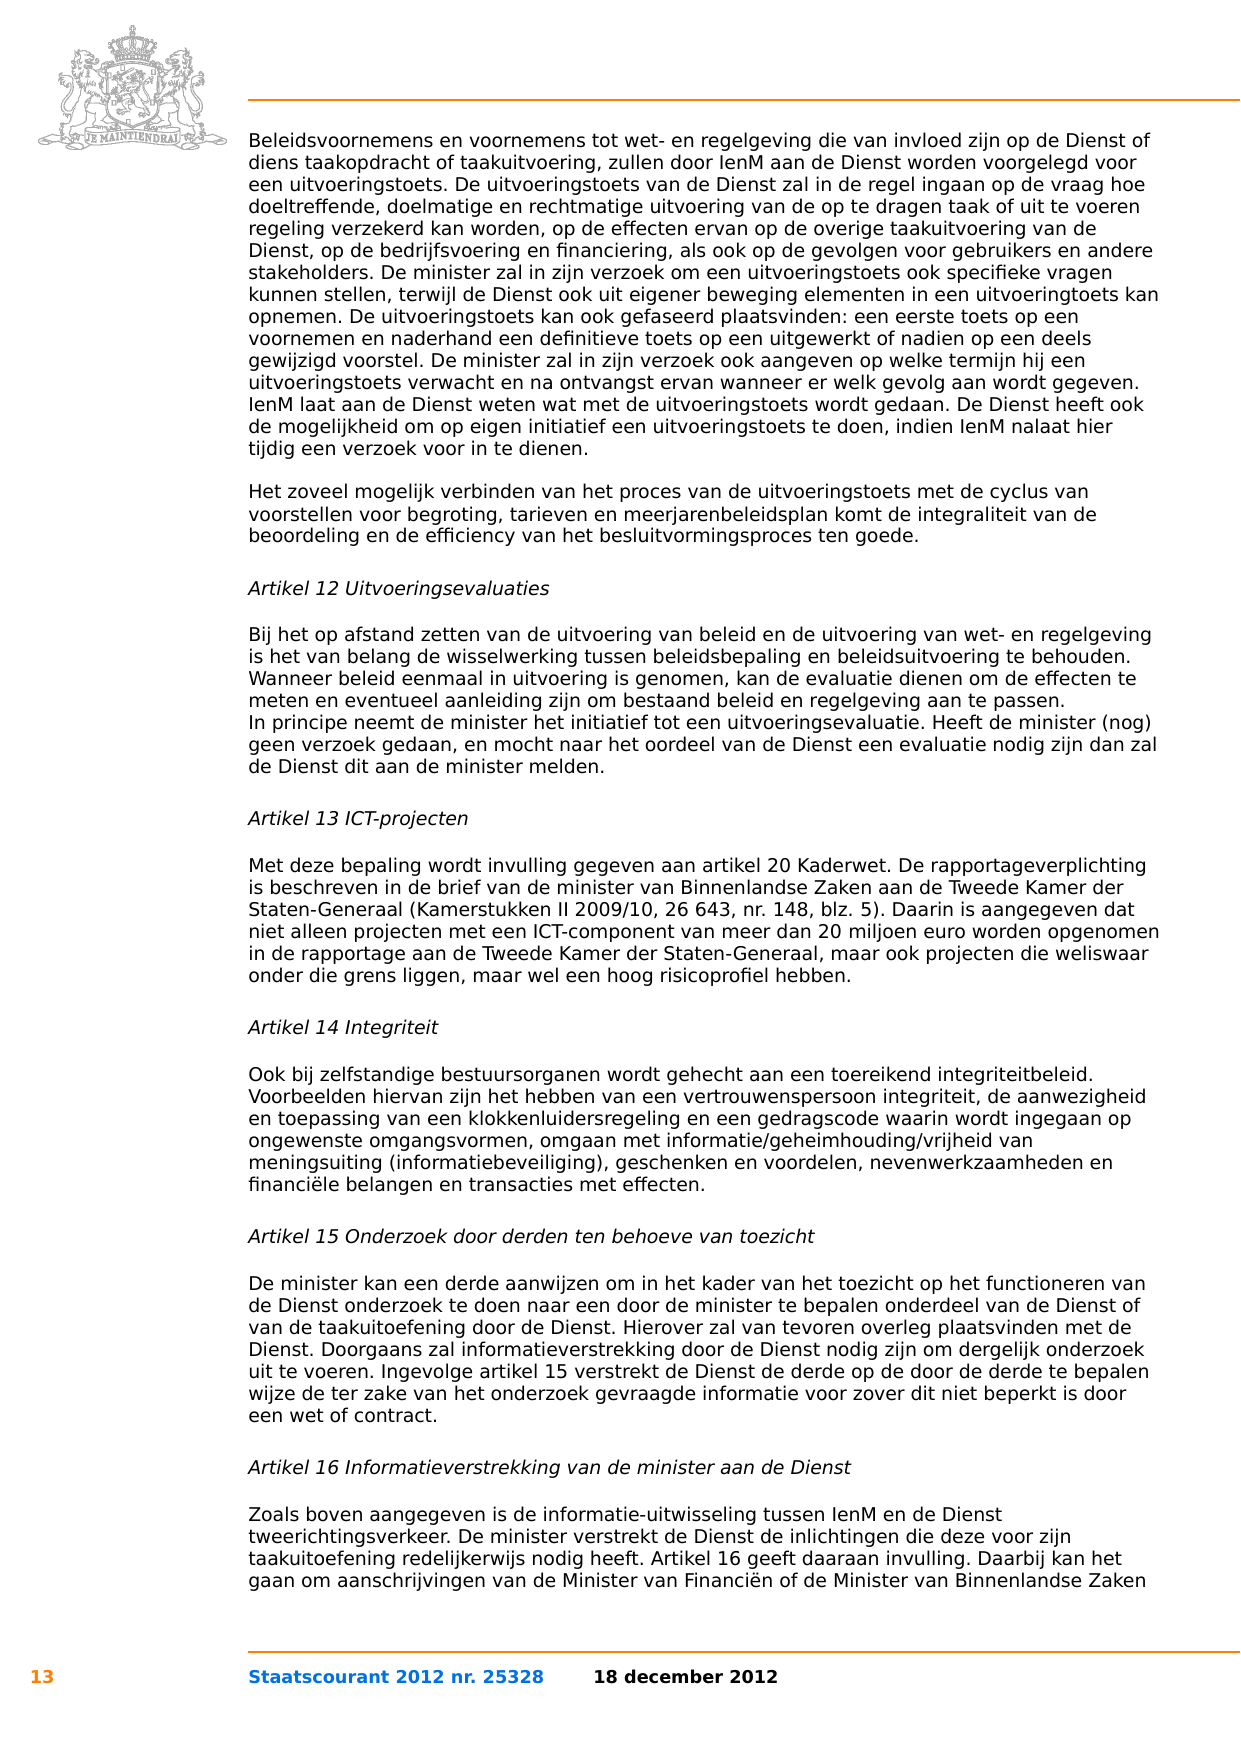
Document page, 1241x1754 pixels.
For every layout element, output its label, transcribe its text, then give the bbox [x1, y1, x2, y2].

subtitle Artikel 14 Integriteit [248, 1017, 1163, 1039]
text Het zoveel mogelijk verbinden van het proces van de uitvoeringstoets met de cyclus van voorstellen voor begroting, tarieven en meerjarenbeleidsplan komt de integraliteit van de beoordeling en de efficiency van het besluitvormingsproces ten goede. [248, 481, 1163, 547]
text In principe neemt de minister het initiatief tot een uitvoeringsevaluatie. Heeft de minister (nog) geen verzoek gedaan, en mocht naar het oordeel van de Dienst een evaluatie nodig zijn dan zal de Dienst dit aan de minister melden. [248, 712, 1163, 778]
picture [38, 25, 227, 150]
text Met deze bepaling wordt invulling gegeven aan artikel 20 Kaderwet. De rapportageverplichting is beschreven in de brief van de minister van Binnenlandse Zaken aan de Tweede Kamer der Staten-Generaal (Kamerstukken II 2009/10, 26 643, nr. 148, blz. 5). Daarin is aangegeven dat niet alleen projecten met een ICT-component van meer dan 20 miljoen euro worden opgenomen in de rapportage aan de Tweede Kamer der Staten-Generaal, maar ook projecten die weliswaar onder die grens liggen, maar wel een hoog risicoprofiel hebben. [248, 855, 1163, 987]
subtitle Artikel 12 Uitvoeringsevaluaties [248, 577, 1163, 599]
subtitle Artikel 16 Informatieverstrekking van de minister aan de Dienst [248, 1457, 1163, 1479]
text Beleidsvoornemens en voornemens tot wet- en regelgeving die van invloed zijn op de Dienst of diens taakopdracht of taakuitvoering, zullen door IenM aan de Dienst worden voorgelegd voor een uitvoeringstoets. De uitvoeringstoets van de Dienst zal in de regel ingaan op de vraag hoe doeltreffende, doelmatige en rechtmatige uitvoering van de op te dragen taak of uit te voeren regeling verzekerd kan worden, op de effecten ervan op de overige taakuitvoering van de Dienst, op de bedrijfsvoering en financiering, als ook op de gevolgen voor gebruikers en andere stakeholders. De minister zal in zijn verzoek om een uitvoeringstoets ook specifieke vragen kunnen stellen, terwijl de Dienst ook uit eigener beweging elementen in een uitvoeringtoets kan opnemen. De uitvoeringstoets kan ook gefaseerd plaatsvinden: een eerste toets op een voornemen en naderhand een definitieve toets op een uitgewerkt of nadien op een deels gewijzigd voorstel. De minister zal in zijn verzoek ook aangeven op welke termijn hij een uitvoeringstoets verwacht en na ontvangst ervan wanneer er welk gevolg aan wordt gegeven. IenM laat aan de Dienst weten wat met de uitvoeringstoets wordt gedaan. De Dienst heeft ook de mogelijkheid om op eigen initiatief een uitvoeringstoets te doen, indien IenM nalaat hier tijdig een verzoek voor in te dienen. [248, 130, 1163, 459]
text De minister kan een derde aanwijzen om in het kader van het toezicht op het functioneren van de Dienst onderzoek te doen naar een door de minister te bepalen onderdeel van de Dienst of van de taakuitoefening door de Dienst. Hierover zal van tevoren overleg plaatsvinden met de Dienst. Doorgaans zal informatieverstrekking door de Dienst nodig zijn om dergelijk onderzoek uit te voeren. Ingevolge artikel 15 verstrekt de Dienst de derde op de door de derde te bepalen wijze de ter zake van het onderzoek gevraagde informatie voor zover dit niet beperkt is door een wet of contract. [248, 1273, 1163, 1427]
subtitle Artikel 13 ICT-projecten [248, 808, 1163, 830]
text Bij het op afstand zetten van de uitvoering van beleid en de uitvoering van wet- en regelgeving is het van belang de wisselwerking tussen beleidsbepaling en beleidsuitvoering te behouden. Wanneer beleid eenmaal in uitvoering is genomen, kan de evaluatie dienen om de effecten te meten en eventueel aanleiding zijn om bestaand beleid en regelgeving aan te passen. [248, 624, 1163, 712]
subtitle Artikel 15 Onderzoek door derden ten behoeve van toezicht [248, 1226, 1163, 1248]
text Zoals boven aangegeven is de informatie-uitwisseling tussen IenM en de Dienst tweerichtingsverkeer. De minister verstrekt de Dienst de inlichtingen die deze voor zijn taakuitoefening redelijkerwijs nodig heeft. Artikel 16 geeft daaraan invulling. Daarbij kan het gaan om aanschrijvingen van de Minister van Financiën of de Minister van Binnenlandse Zaken [248, 1504, 1163, 1592]
text Ook bij zelfstandige bestuursorganen wordt gehecht aan een toereikend integriteitbeleid. Voorbeelden hiervan zijn het hebben van een vertrouwenspersoon integriteit, de aanwezigheid en toepassing van een klokkenluidersregeling en een gedragscode waarin wordt ingegaan op ongewenste omgangsvormen, omgaan met informatie/geheimhouding/vrijheid van meningsuiting (informatiebeveiliging), geschenken en voordelen, nevenwerkzaamheden en financiële belangen en transacties met effecten. [248, 1064, 1163, 1196]
